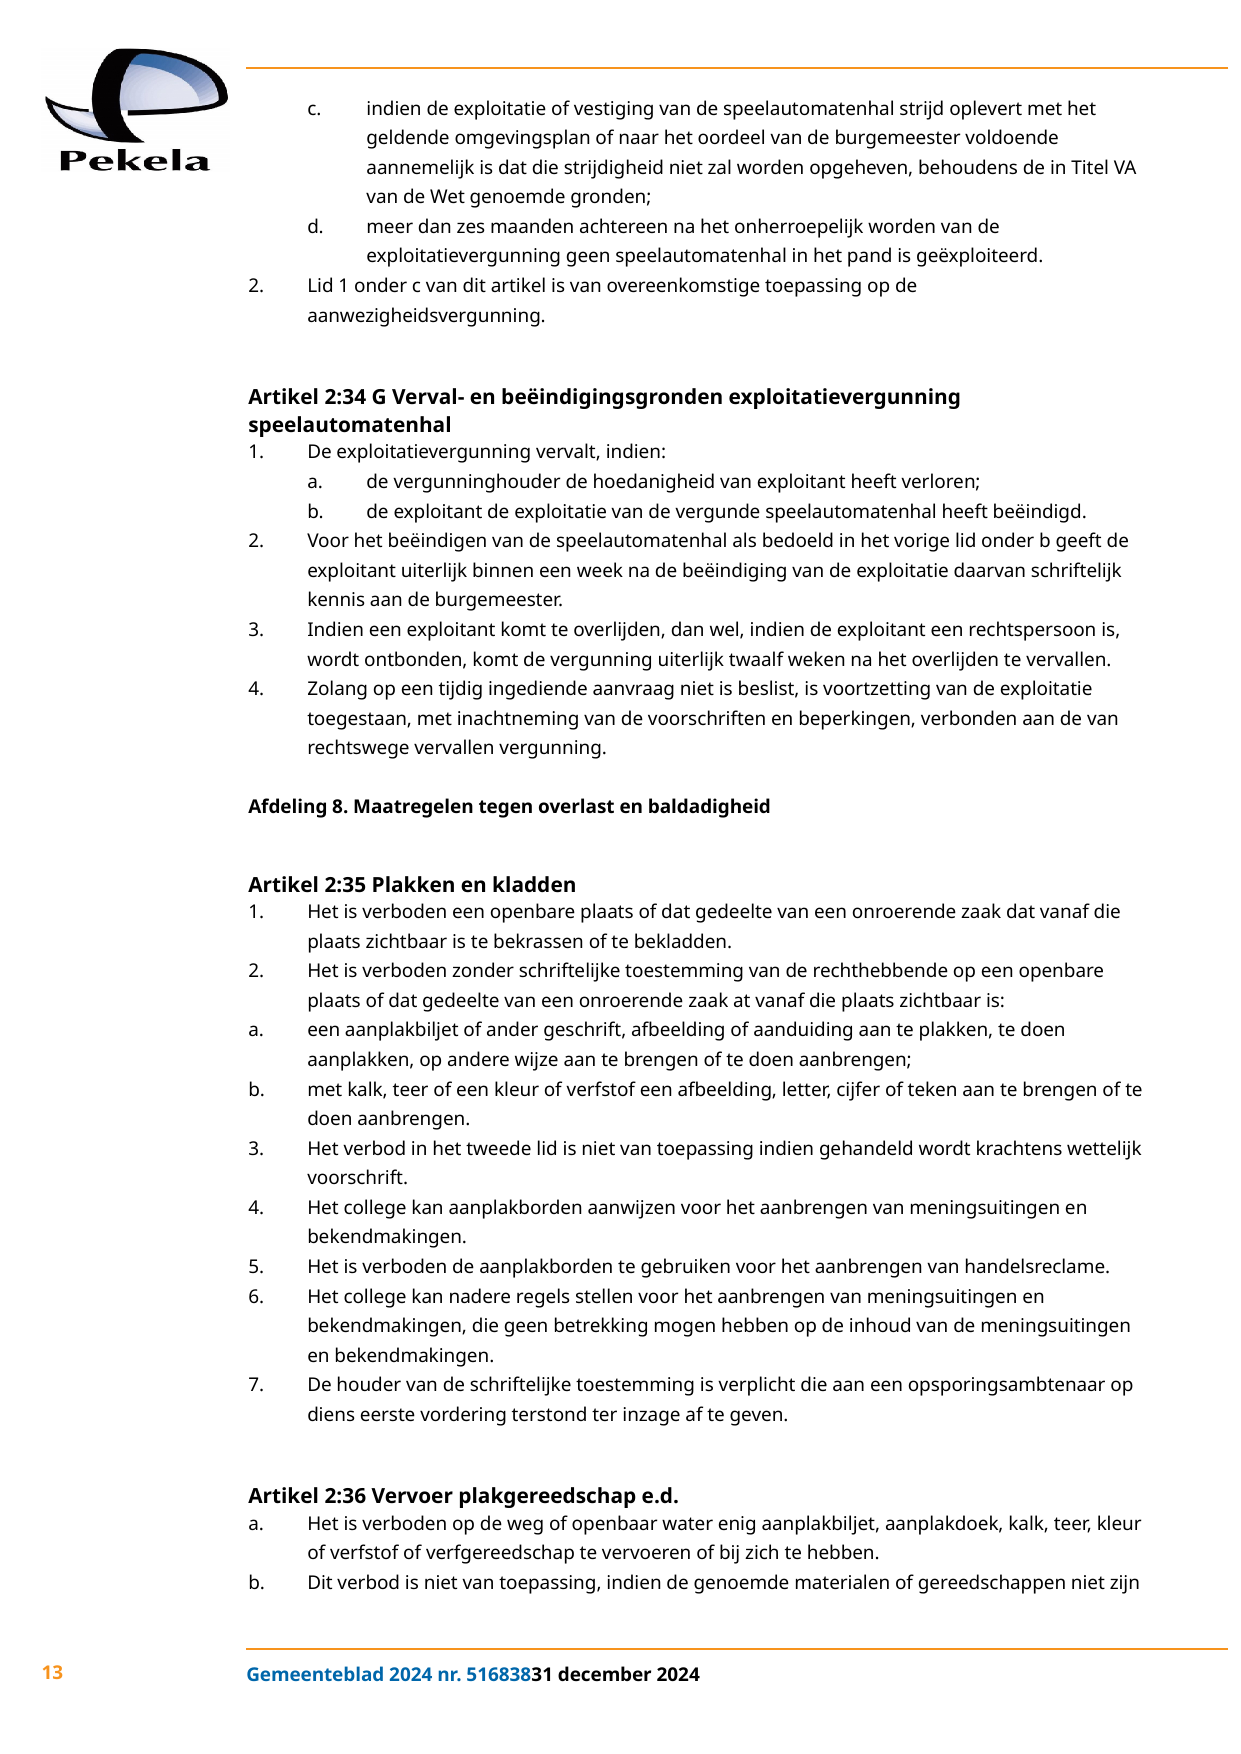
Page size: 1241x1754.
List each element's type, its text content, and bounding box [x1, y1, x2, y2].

list Indien een exploitant komt te overlijden, dan wel, indien de exploitant een rechtspersoon is, wordt ontbonden, komt de vergunning uiterlijk twaalf weken na het overlijden te vervallen. [248, 616, 1152, 672]
list Dit verbod is niet van toepassing, indien de genoemde materialen of gereedschappen niet zijn [248, 1569, 1152, 1594]
text Artikel 2:34 G Verval- en beëindigingsgronden exploitatievergunning speelautomatenhal [248, 382, 1152, 439]
list met kalk, teer of een kleur of verfstof een afbeelding, letter, cijfer of teken aan te brengen of te doen aanbrengen. [248, 1076, 1152, 1131]
list de exploitant de exploitatie van de vergunde speelautomatenhal heeft beëindigd. [307, 498, 1152, 524]
list De houder van de schriftelijke toestemming is verplicht die aan een opsporingsambtenaar op diens eerste vordering terstond ter inzage af te geven. [248, 1372, 1152, 1427]
list Lid 1 onder c van dit artikel is van overeenkomstige toepassing op de aanwezigheidsvergunning. [248, 272, 1152, 328]
picture [41, 47, 231, 172]
text Afdeling 8. Maatregelen tegen overlast en baldadigheid [248, 794, 1152, 819]
list Het is verboden op de weg of openbaar water enig aanplakbiljet, aanplakdoek, kalk, teer, kleur of verfstof of verfgereedschap te vervoeren of bij zich te hebben. [248, 1510, 1152, 1565]
list Het college kan nadere regels stellen voor het aanbrengen van meningsuitingen en bekendmakingen, die geen betrekking mogen hebben op de inhoud van de meningsuitingen en bekendmakingen. [248, 1283, 1152, 1368]
list Zolang op een tijdig ingediende aanvraag niet is beslist, is voortzetting van de exploitatie toegestaan, met inachtneming van de voorschriften en beperkingen, verbonden aan de van rechtswege vervallen vergunning. [248, 675, 1152, 760]
list de vergunninghouder de hoedanigheid van exploitant heeft verloren; [307, 468, 1152, 494]
list indien de exploitatie of vestiging van de speelautomatenhal strijd oplevert met het geldende omgevingsplan of naar het oordeel van de burgemeester voldoende aannemelijk is dat die strijdigheid niet zal worden opgeheven, behoudens de in Titel VA van de Wet genoemde gronden; [307, 95, 1152, 209]
text Artikel 2:36 Vervoer plakgereedschap e.d. [248, 1481, 1152, 1510]
list een aanplakbiljet of ander geschrift, afbeelding of aanduiding aan te plakken, te doen aanplakken, op andere wijze aan te brengen of te doen aanbrengen; [248, 1017, 1152, 1072]
text Artikel 2:35 Plakken en kladden [248, 870, 1152, 898]
list Voor het beëindigen van de speelautomatenhal als bedoeld in het vorige lid onder b geeft de exploitant uiterlijk binnen een week na de beëindiging van de exploitatie daarvan schriftelijk kennis aan de burgemeester. [248, 527, 1152, 612]
list Het is verboden een openbare plaats of dat gedeelte van een onroerende zaak dat vanaf die plaats zichtbaar is te bekrassen of te bekladden. [248, 898, 1152, 954]
list De exploitatievergunning vervalt, indien: [248, 439, 1152, 464]
list Het college kan aanplakborden aanwijzen voor het aanbrengen van meningsuitingen en bekendmakingen. [248, 1194, 1152, 1249]
list Het is verboden de aanplakborden te gebruiken voor het aanbrengen van handelsreclame. [248, 1253, 1152, 1279]
list Het verbod in het tweede lid is niet van toepassing indien gehandeld wordt krachtens wettelijk voorschrift. [248, 1135, 1152, 1190]
list Het is verboden zonder schriftelijke toestemming van de rechthebbende op een openbare plaats of dat gedeelte van een onroerende zaak at vanaf die plaats zichtbaar is: [248, 957, 1152, 1013]
list meer dan zes maanden achtereen na het onherroepelijk worden van de exploitatievergunning geen speelautomatenhal in het pand is geëxploiteerd. [307, 213, 1152, 268]
